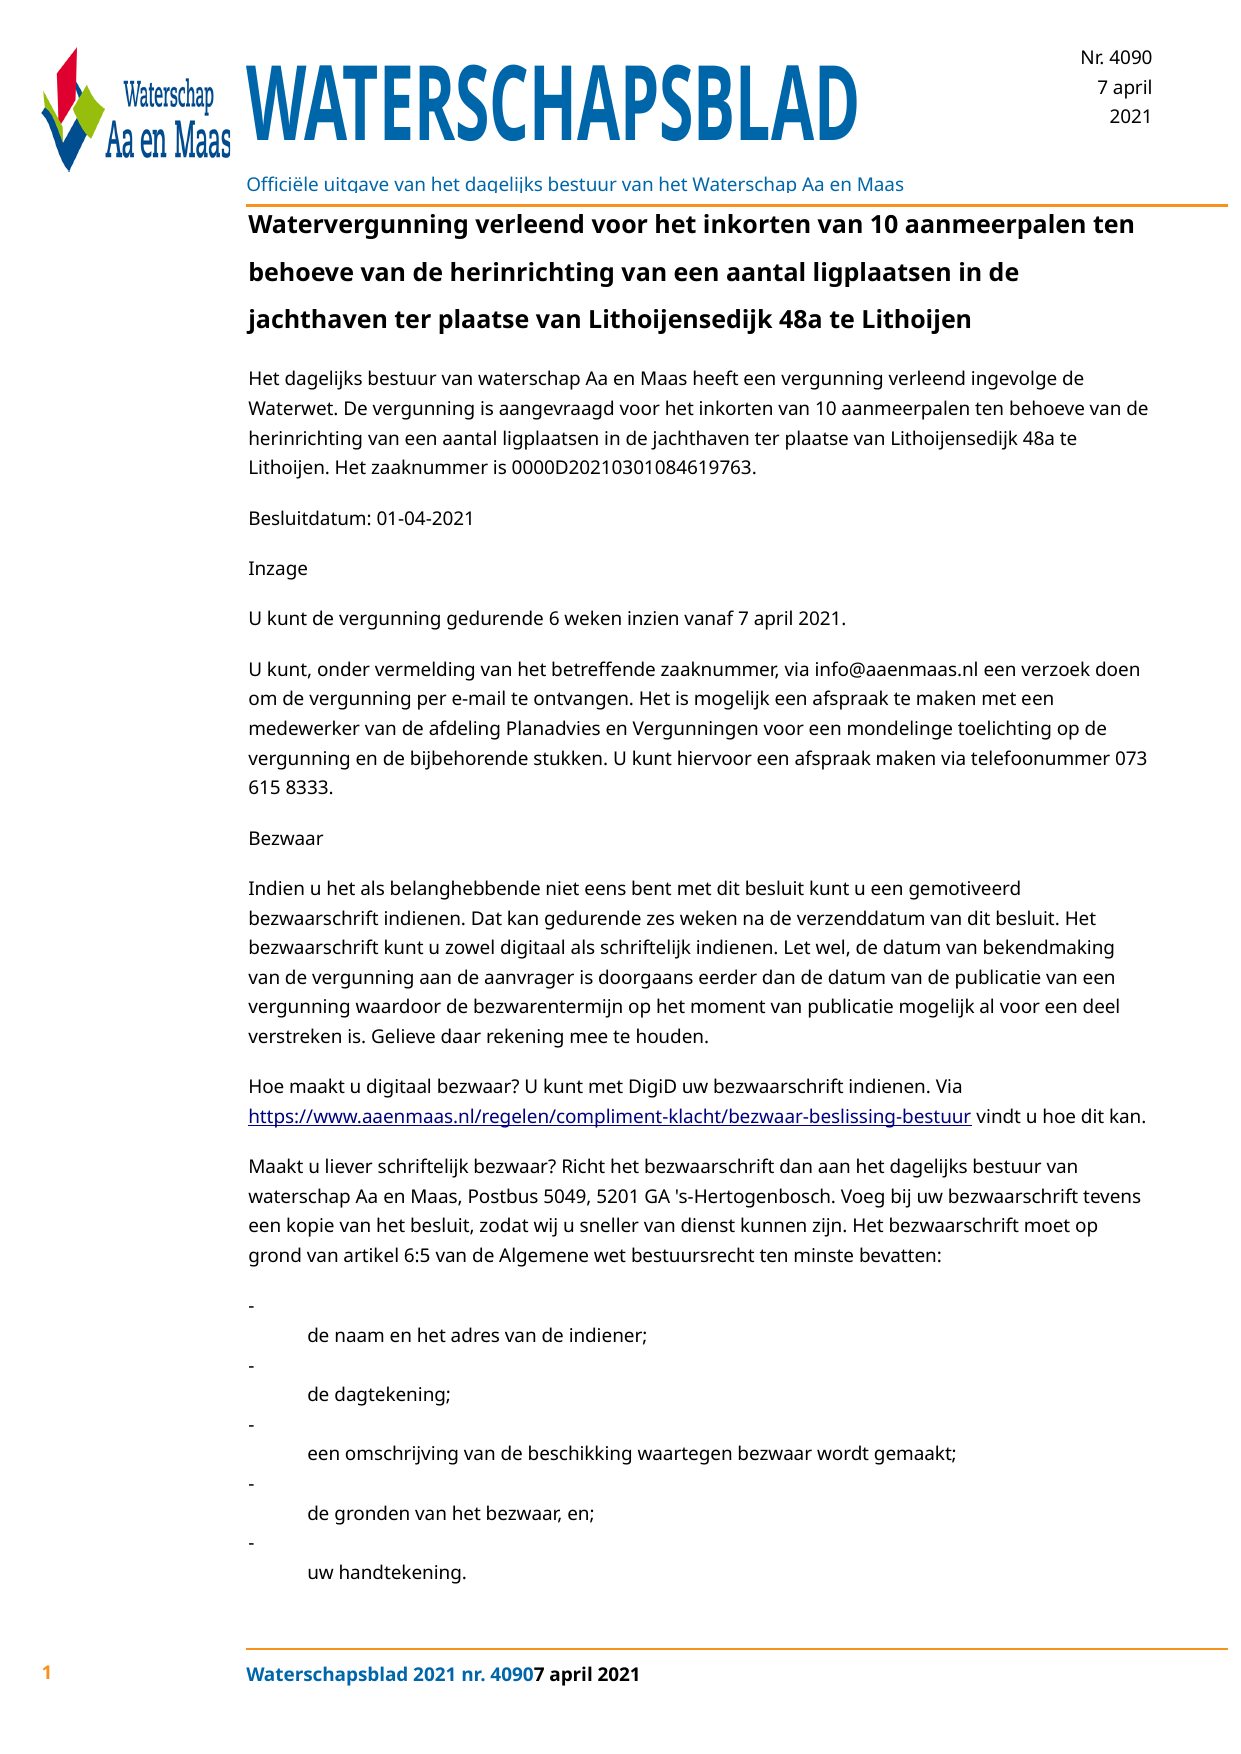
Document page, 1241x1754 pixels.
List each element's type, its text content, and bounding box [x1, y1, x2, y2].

text Hoe maakt u digitaal bezwaar? U kunt met DigiD uw bezwaarschrift indienen. Via https://www.aaenmaas.nl/regelen/compliment-klacht/bezwaar-beslissing-bestuur vindt u hoe dit kan. [248, 1073, 1152, 1129]
list de dagtekening; [248, 1381, 1152, 1407]
list uw handtekening. [248, 1559, 1152, 1584]
text Inzage [248, 555, 1152, 581]
list de naam en het adres van de indiener; [248, 1322, 1152, 1348]
text U kunt, onder vermelding van het betreffende zaaknummer, via info@aaenmaas.nl een verzoek doen om de vergunning per e-mail te ontvangen. Het is mogelijk een afspraak te maken met een medewerker van de afdeling Planadvies en Vergunningen voor een mondelinge toelichting op de vergunning en de bijbehorende stukken. U kunt hiervoor een afspraak maken via telefoonummer 073 615 8333. [248, 656, 1152, 800]
text Maakt u liever schriftelijk bezwaar? Richt het bezwaarschrift dan aan het dagelijks bestuur van waterschap Aa en Maas, Postbus 5049, 5201 GA 's-Hertogenbosch. Voeg bij uw bezwaarschrift tevens een kopie van het besluit, zodat wij u sneller van dienst kunnen zijn. Het bezwaarschrift moet op grond van artikel 6:5 van de Algemene wet bestuursrecht ten minste bevatten: [248, 1153, 1152, 1268]
text Bezwaar [248, 825, 1152, 850]
text Watervergunning verleend voor het inkorten van 10 aanmeerpalen ten behoeve van de herinrichting van een aantal ligplaatsen in de jachthaven ter plaatse van Lithoijensedijk 48a te Lithoijen [248, 207, 1152, 336]
text Het dagelijks bestuur van waterschap Aa en Maas heeft een vergunning verleend ingevolge de Waterwet. De vergunning is aangevraagd voor het inkorten van 10 aanmeerpalen ten behoeve van de herinrichting van een aantal ligplaatsen in de jachthaven ter plaatse van Lithoijensedijk 48a te Lithoijen. Het zaaknummer is 0000D20210301084619763. [248, 366, 1152, 480]
text Besluitdatum: 01-04-2021 [248, 505, 1152, 530]
text Indien u het als belanghebbende niet eens bent met dit besluit kunt u een gemotiveerd bezwaarschrift indienen. Dat kan gedurende zes weken na de verzenddatum van dit besluit. Het bezwaarschrift kunt u zowel digitaal als schriftelijk indienen. Let wel, de datum van bekendmaking van de vergunning aan de aanvrager is doorgaans eerder dan de datum van de publicatie van een vergunning waardoor de bezwarentermijn op het moment van publicatie mogelijk al voor een deel verstreken is. Gelieve daar rekening mee te houden. [248, 875, 1152, 1049]
picture [41, 47, 231, 172]
list de gronden van het bezwaar, en; [248, 1500, 1152, 1525]
list een omschrijving van de beschikking waartegen bezwaar wordt gemaakt; [248, 1441, 1152, 1466]
text U kunt de vergunning gedurende 6 weken inzien vanaf 7 april 2021. [248, 606, 1152, 631]
